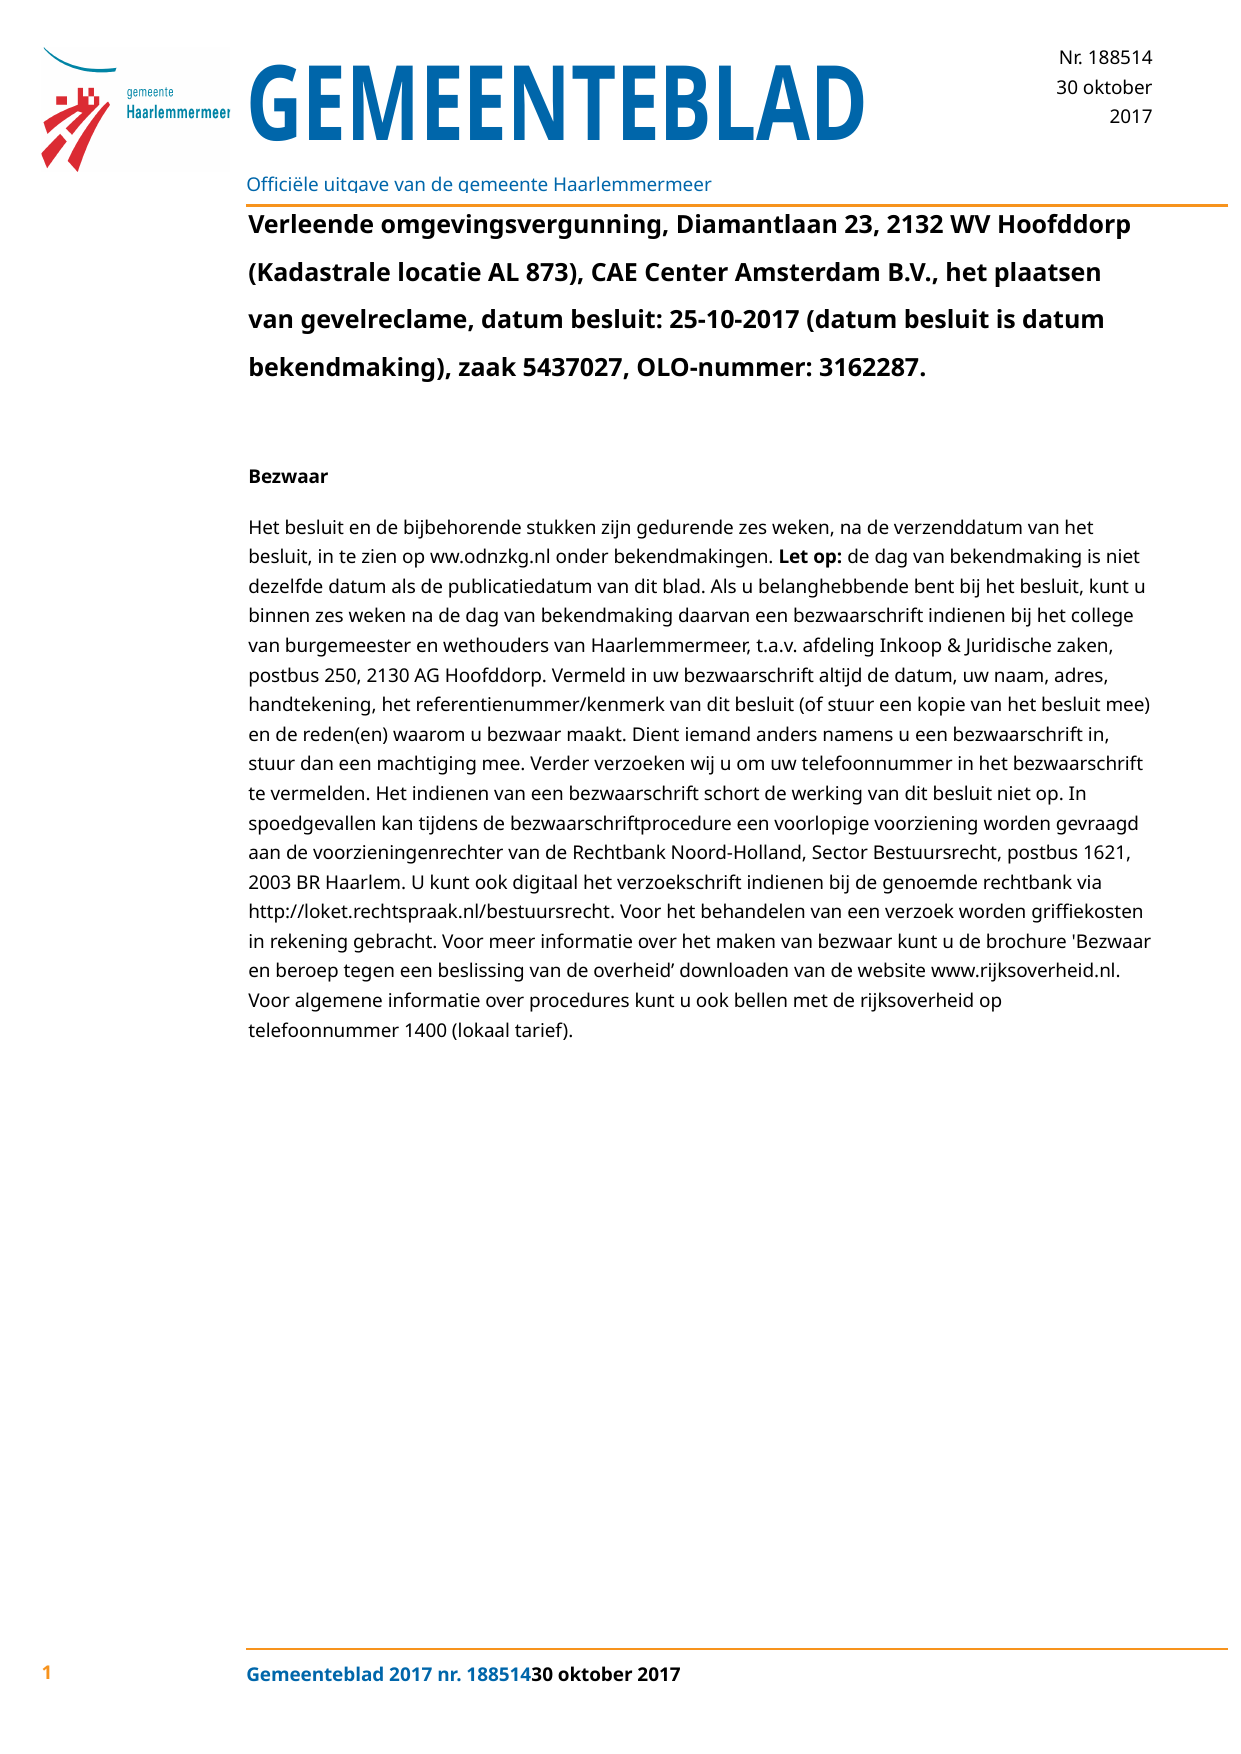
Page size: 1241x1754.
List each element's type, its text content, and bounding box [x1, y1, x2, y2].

text Het besluit en de bijbehorende stukken zijn gedurende zes weken, na de verzenddatum van het besluit, in te zien op ww.odnzkg.nl onder bekendmakingen. Let op: de dag van bekendmaking is niet dezelfde datum als de publicatiedatum van dit blad. Als u belanghebbende bent bij het besluit, kunt u binnen zes weken na de dag van bekendmaking daarvan een bezwaarschrift indienen bij het college van burgemeester en wethouders van Haarlemmermeer, t.a.v. afdeling Inkoop & Juridische zaken, postbus 250, 2130 AG Hoofddorp. Vermeld in uw bezwaarschrift altijd de datum, uw naam, adres, handtekening, het referentienummer/kenmerk van dit besluit (of stuur een kopie van het besluit mee) en de reden(en) waarom u bezwaar maakt. Dient iemand anders namens u een bezwaarschrift in, stuur dan een machtiging mee. Verder verzoeken wij u om uw telefoonnummer in het bezwaarschrift te vermelden. Het indienen van een bezwaarschrift schort de werking van dit besluit niet op. In spoedgevallen kan tijdens de bezwaarschriftprocedure een voorlopige voorziening worden gevraagd aan de voorzieningenrechter van de Rechtbank Noord-Holland, Sector Bestuursrecht, postbus 1621, 2003 BR Haarlem. U kunt ook digitaal het verzoekschrift indienen bij de genoemde rechtbank via http://loket.rechtspraak.nl/bestuursrecht. Voor het behandelen van een verzoek worden griffiekosten in rekening gebracht. Voor meer informatie over het maken van bezwaar kunt u de brochure 'Bezwaar en beroep tegen een beslissing van de overheid’ downloaden van de website www.rijksoverheid.nl. Voor algemene informatie over procedures kunt u ook bellen met de rijksoverheid op telefoonnummer 1400 (lokaal tarief). [248, 514, 1152, 1043]
text Bezwaar [248, 463, 1152, 489]
picture [41, 47, 231, 172]
text Verleende omgevingsvergunning, Diamantlaan 23, 2132 WV Hoofddorp (Kadastrale locatie AL 873), CAE Center Amsterdam B.V., het plaatsen van gevelreclame, datum besluit: 25-10-2017 (datum besluit is datum bekendmaking), zaak 5437027, OLO-nummer: 3162287. [248, 207, 1152, 384]
